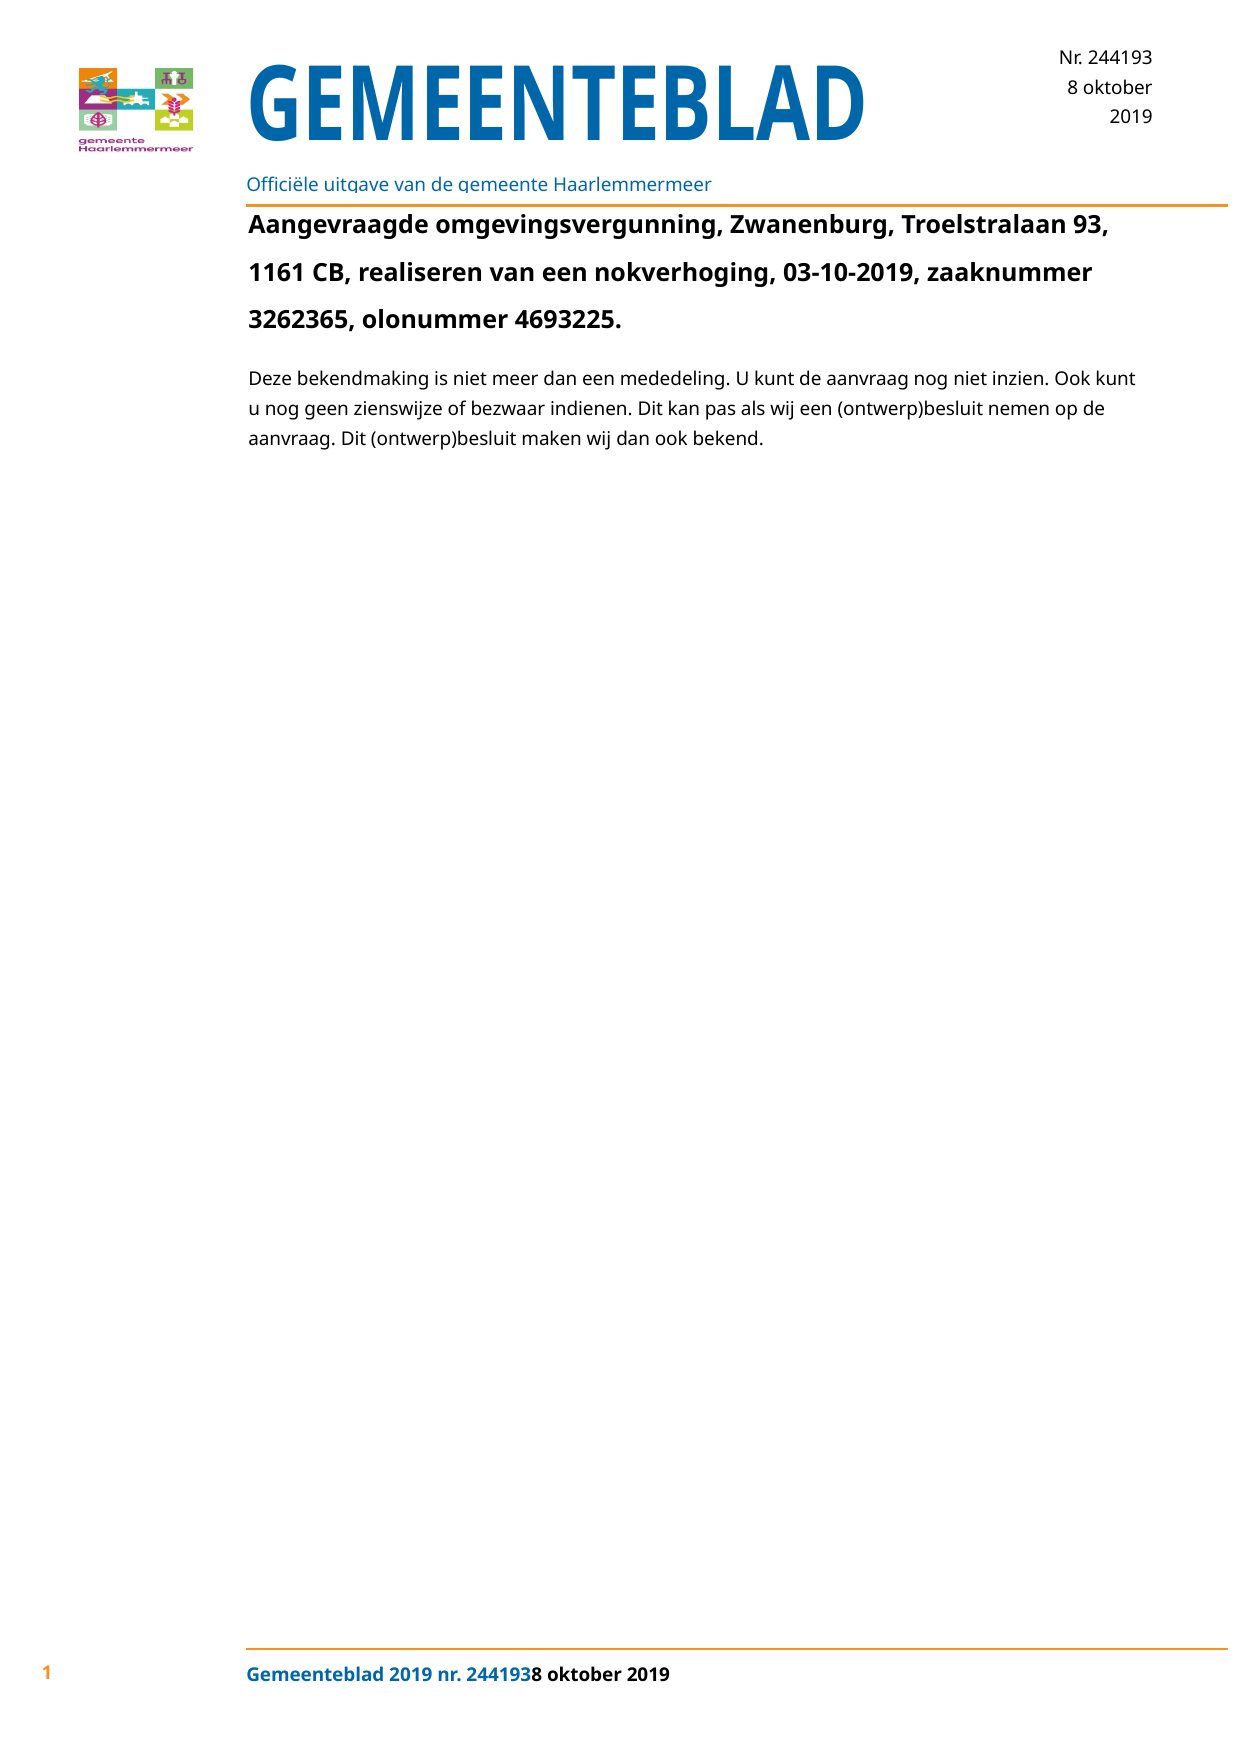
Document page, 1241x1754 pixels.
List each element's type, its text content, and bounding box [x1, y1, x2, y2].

text Aangevraagde omgevingsvergunning, Zwanenburg, Troelstralaan 93, 1161 CB, realiseren van een nokverhoging, 03-10-2019, zaaknummer 3262365, olonummer 4693225. [248, 207, 1152, 336]
picture [41, 47, 231, 172]
text Deze bekendmaking is niet meer dan een mededeling. U kunt de aanvraag nog niet inzien. Ook kunt u nog geen zienswijze of bezwaar indienen. Dit kan pas als wij een (ontwerp)besluit nemen op de aanvraag. Dit (ontwerp)besluit maken wij dan ook bekend. [248, 366, 1152, 450]
